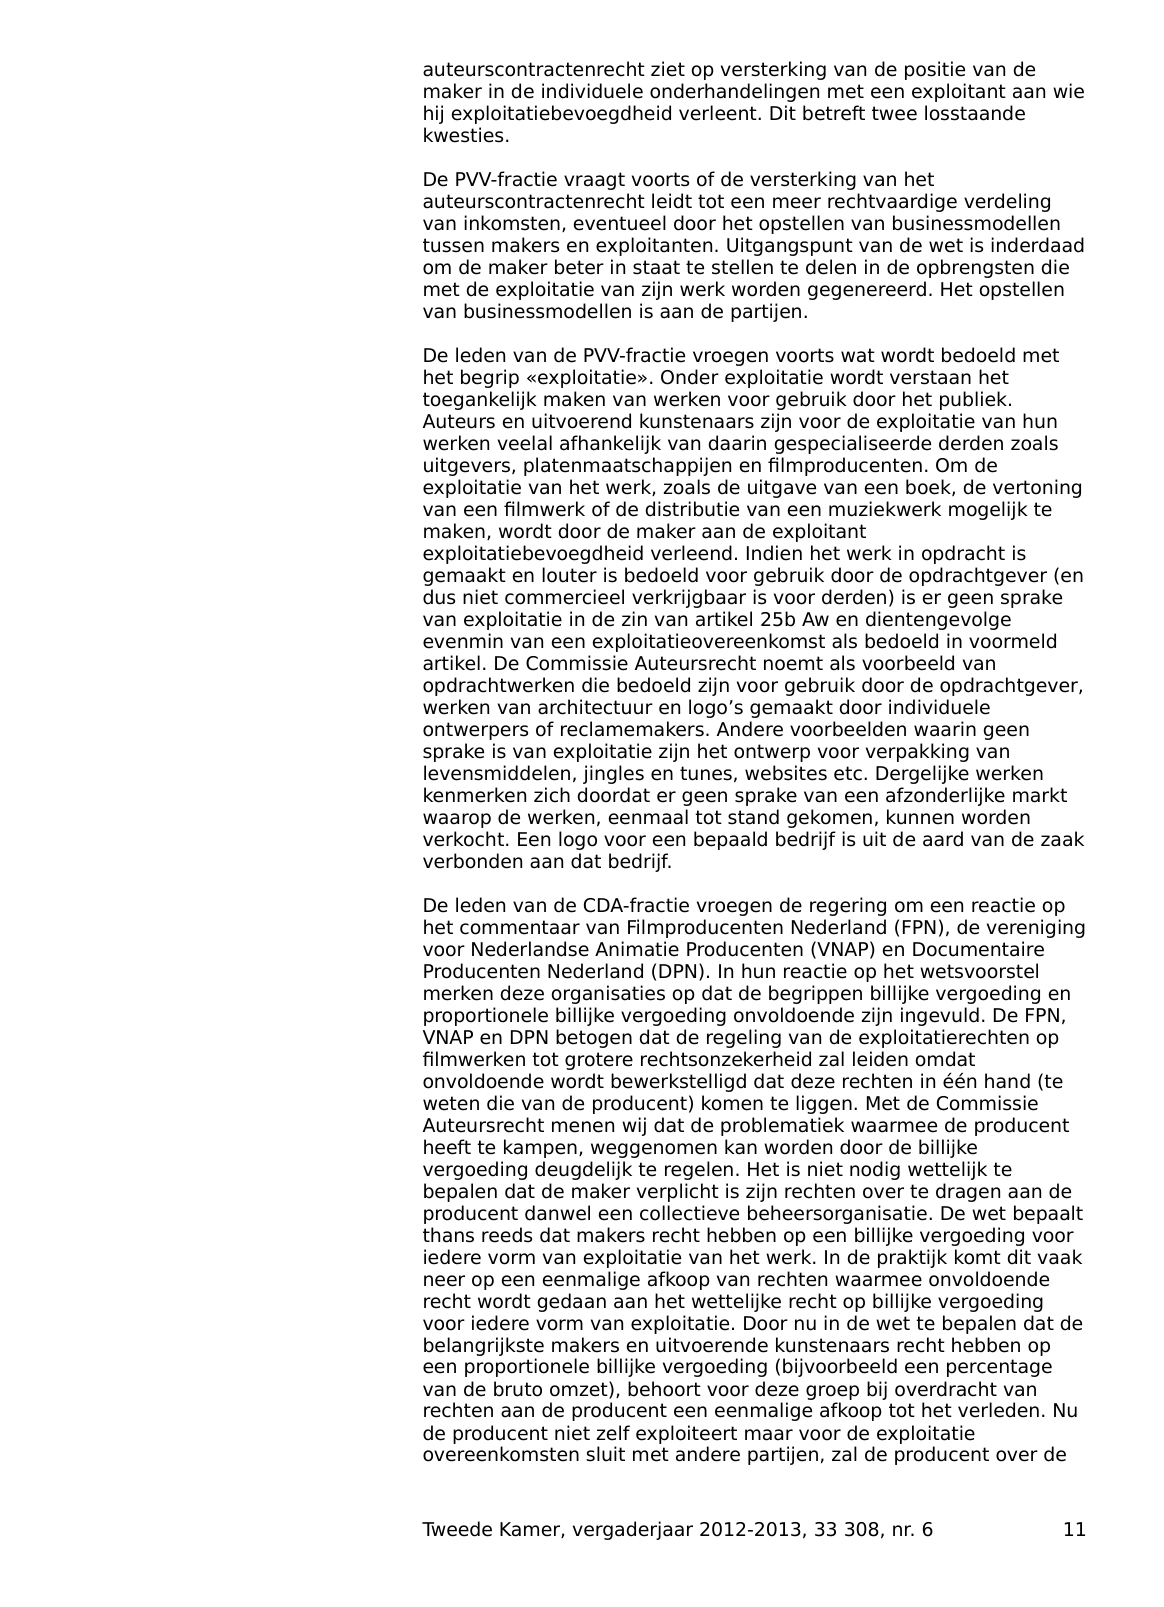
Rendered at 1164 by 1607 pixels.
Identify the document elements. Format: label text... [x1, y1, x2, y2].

text De leden van de CDA-fractie vroegen de regering om een reactie op het commentaar van Filmproducenten Nederland (FPN), de vereniging voor Nederlandse Animatie Producenten (VNAP) en Documentaire Producenten Nederland (DPN). In hun reactie op het wetsvoorstel merken deze organisaties op dat de begrippen billijke vergoeding en proportionele billijke vergoeding onvoldoende zijn ingevuld. De FPN, VNAP en DPN betogen dat de regeling van de exploitatierechten op filmwerken tot grotere rechtsonzekerheid zal leiden omdat onvoldoende wordt bewerkstelligd dat deze rechten in één hand (te weten die van de producent) komen te liggen. Met de Commissie Auteursrecht menen wij dat de problematiek waarmee de producent heeft te kampen, weggenomen kan worden door de billijke vergoeding deugdelijk te regelen. Het is niet nodig wettelijk te bepalen dat de maker verplicht is zijn rechten over te dragen aan de producent danwel een collectieve beheersorganisatie. De wet bepaalt thans reeds dat makers recht hebben op een billijke vergoeding voor iedere vorm van exploitatie van het werk. In de praktijk komt dit vaak neer op een eenmalige afkoop van rechten waarmee onvoldoende recht wordt gedaan aan het wettelijke recht op billijke vergoeding voor iedere vorm van exploitatie. Door nu in de wet te bepalen dat de belangrijkste makers en uitvoerende kunstenaars recht hebben op een proportionele billijke vergoeding (bijvoorbeeld een percentage van de bruto omzet), behoort voor deze groep bij overdracht van rechten aan de producent een eenmalige afkoop tot het verleden. Nu de producent niet zelf exploiteert maar voor de exploitatie overeenkomsten sluit met andere partijen, zal de producent over de [422, 895, 1087, 1466]
text auteurscontractenrecht ziet op versterking van de positie van de maker in de individuele onderhandelingen met een exploitant aan wie hij exploitatiebevoegdheid verleent. Dit betreft twee losstaande kwesties. [422, 59, 1087, 147]
text De leden van de PVV-fractie vroegen voorts wat wordt bedoeld met het begrip «exploitatie». Onder exploitatie wordt verstaan het toegankelijk maken van werken voor gebruik door het publiek. Auteurs en uitvoerend kunstenaars zijn voor de exploitatie van hun werken veelal afhankelijk van daarin gespecialiseerde derden zoals uitgevers, platenmaatschappijen en filmproducenten. Om de exploitatie van het werk, zoals de uitgave van een boek, de vertoning van een filmwerk of de distributie van een muziekwerk mogelijk te maken, wordt door de maker aan de exploitant exploitatiebevoegdheid verleend. Indien het werk in opdracht is gemaakt en louter is bedoeld voor gebruik door de opdrachtgever (en dus niet commercieel verkrijgbaar is voor derden) is er geen sprake van exploitatie in de zin van artikel 25b Aw en dientengevolge evenmin van een exploitatieovereenkomst als bedoeld in voormeld artikel. De Commissie Auteursrecht noemt als voorbeeld van opdrachtwerken die bedoeld zijn voor gebruik door de opdrachtgever, werken van architectuur en logo’s gemaakt door individuele ontwerpers of reclamemakers. Andere voorbeelden waarin geen sprake is van exploitatie zijn het ontwerp voor verpakking van levensmiddelen, jingles en tunes, websites etc. Dergelijke werken kenmerken zich doordat er geen sprake van een afzonderlijke markt waarop de werken, eenmaal tot stand gekomen, kunnen worden verkocht. Een logo voor een bepaald bedrijf is uit de aard van de zaak verbonden aan dat bedrijf. [422, 345, 1087, 873]
text De PVV-fractie vraagt voorts of de versterking van het auteurscontractenrecht leidt tot een meer rechtvaardige verdeling van inkomsten, eventueel door het opstellen van businessmodellen tussen makers en exploitanten. Uitgangspunt van de wet is inderdaad om de maker beter in staat te stellen te delen in de opbrengsten die met de exploitatie van zijn werk worden gegenereerd. Het opstellen van businessmodellen is aan de partijen. [422, 169, 1087, 323]
